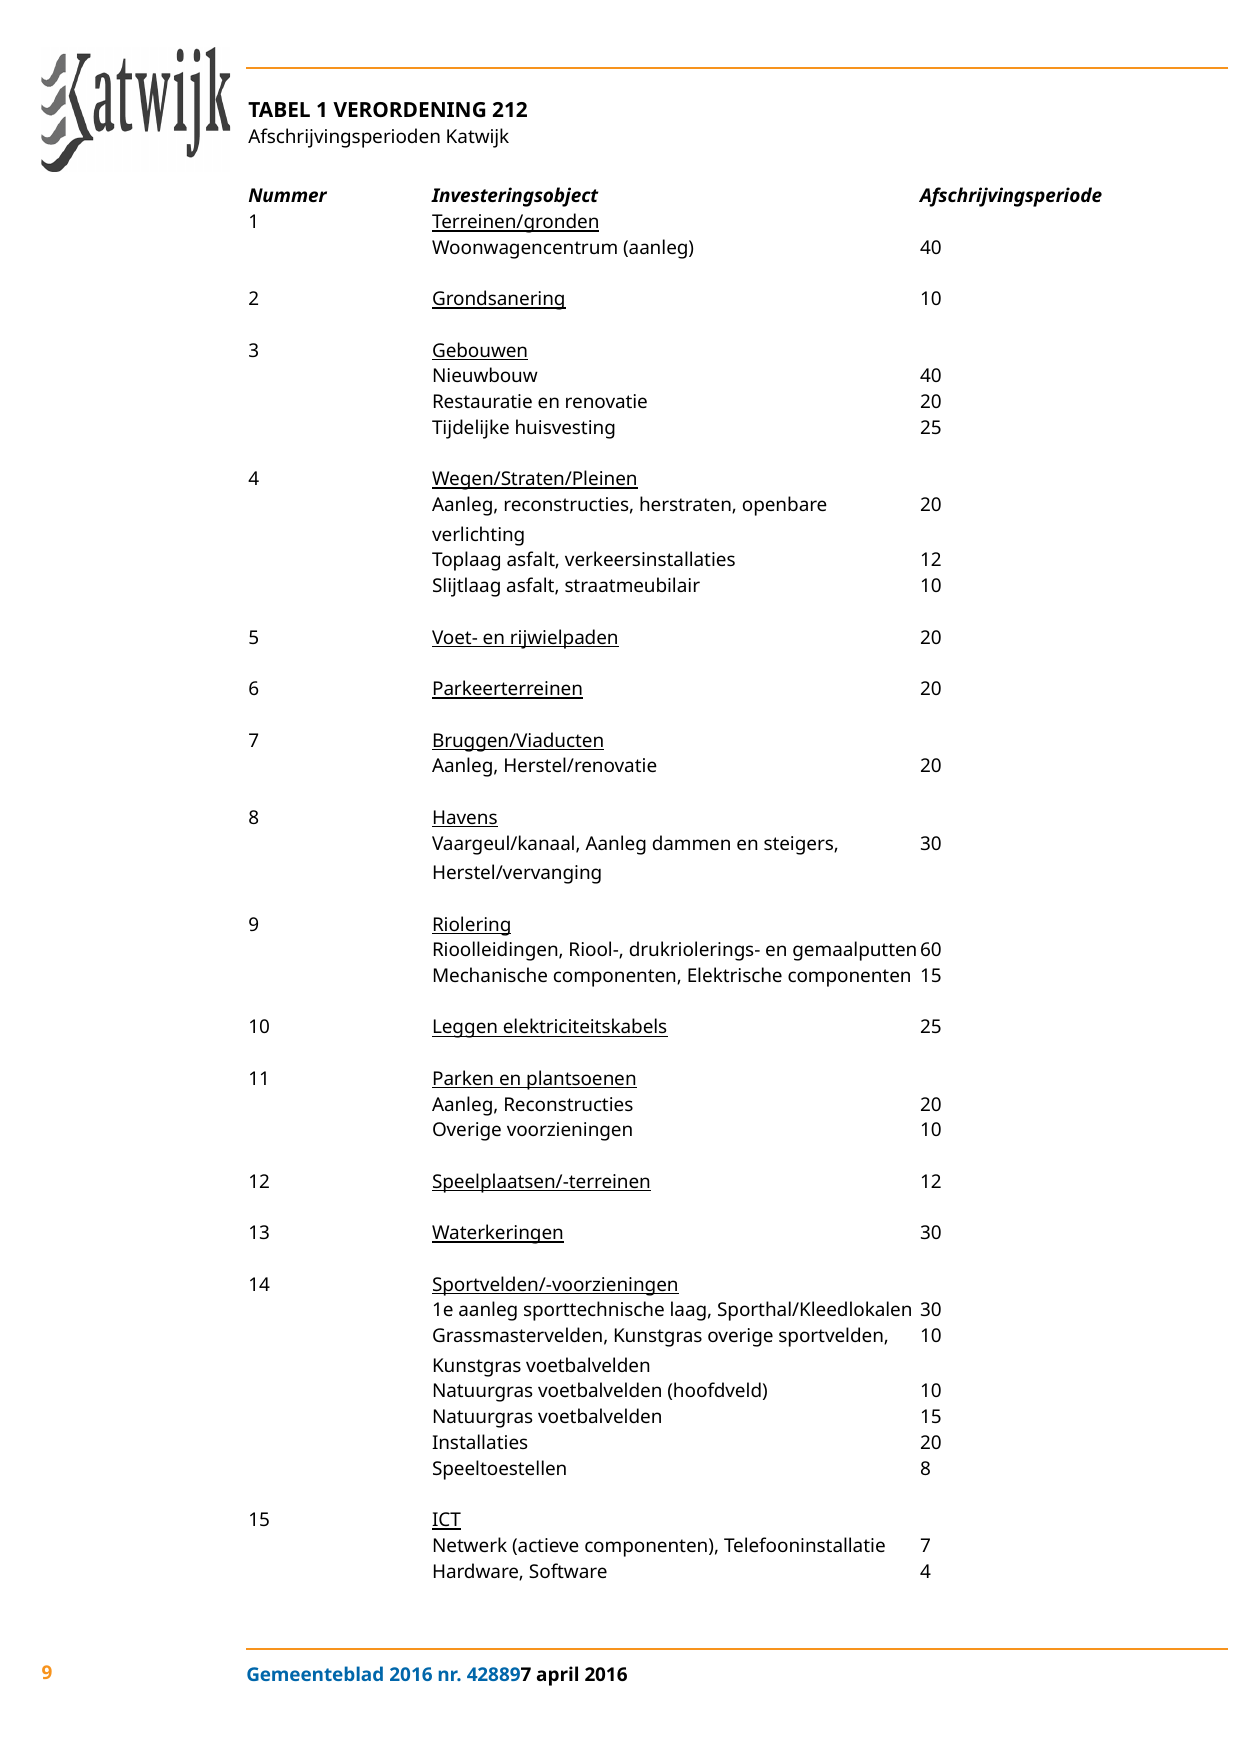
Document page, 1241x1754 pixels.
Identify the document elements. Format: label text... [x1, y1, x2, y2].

table_cell 30 [920, 830, 1152, 885]
table_cell [920, 701, 1152, 727]
table_cell [432, 1584, 920, 1609]
table_cell 20 [920, 1091, 1152, 1117]
table_cell 8 [920, 1455, 1152, 1481]
table_cell [920, 598, 1152, 624]
table_cell [248, 1091, 432, 1117]
table_cell [432, 260, 920, 286]
table_cell [920, 1245, 1152, 1271]
table_cell [920, 208, 1152, 234]
table_cell Grondsanering [432, 286, 920, 311]
table_cell Netwerk (actieve componenten), Telefooninstallatie [432, 1532, 920, 1558]
table_cell [920, 1584, 1152, 1609]
table_cell 15 [248, 1506, 432, 1532]
table_cell Leggen elektriciteitskabels [432, 1014, 920, 1039]
table_cell 7 [248, 727, 432, 752]
table_cell Voet- en rijwielpaden [432, 624, 920, 649]
table_cell [920, 1065, 1152, 1091]
table_cell [248, 1558, 432, 1583]
table_cell [920, 650, 1152, 675]
table_cell [432, 1142, 920, 1168]
table_cell [432, 1245, 920, 1271]
table_cell ICT [432, 1506, 920, 1532]
table_cell [920, 1506, 1152, 1532]
table_cell [248, 1142, 432, 1168]
table_cell Parkeerterreinen [432, 675, 920, 701]
table_cell [432, 701, 920, 727]
table_cell Toplaag asfalt, verkeersinstallaties [432, 547, 920, 572]
table_cell Waterkeringen [432, 1220, 920, 1245]
table_cell Installaties [432, 1429, 920, 1455]
table_cell [248, 778, 432, 804]
table_cell [248, 650, 432, 675]
table_cell 25 [920, 1014, 1152, 1039]
table_cell Natuurgras voetbalvelden (hoofdveld) [432, 1378, 920, 1403]
table_cell [248, 311, 432, 337]
table_cell [432, 1039, 920, 1065]
table_header Nummer [248, 183, 432, 208]
table_cell Sportvelden/-voorzieningen [432, 1271, 920, 1297]
table_cell [920, 440, 1152, 466]
table_cell [248, 1404, 432, 1429]
table_cell 9 [248, 911, 432, 936]
table_cell 20 [920, 675, 1152, 701]
table_cell [248, 1117, 432, 1142]
table_cell Riolering [432, 911, 920, 936]
table_cell Aanleg, Reconstructies [432, 1091, 920, 1117]
table_cell 1 [248, 208, 432, 234]
table_cell 40 [920, 363, 1152, 388]
table_cell [248, 234, 432, 260]
table_cell 40 [920, 234, 1152, 260]
table_cell [432, 440, 920, 466]
table_cell [248, 573, 432, 598]
table_cell [920, 1194, 1152, 1219]
table_cell Tijdelijke huisvesting [432, 414, 920, 440]
table_header Investeringsobject [432, 183, 920, 208]
table_cell 30 [920, 1297, 1152, 1322]
table_cell 20 [920, 491, 1152, 547]
table_cell [920, 1142, 1152, 1168]
table_cell 14 [248, 1271, 432, 1297]
table_cell [248, 260, 432, 286]
table_cell 60 [920, 936, 1152, 962]
table_cell [248, 1039, 432, 1065]
table_cell [248, 1584, 432, 1609]
table_cell [248, 547, 432, 572]
table_cell 8 [248, 804, 432, 830]
table_cell [248, 753, 432, 778]
table_cell [920, 1481, 1152, 1506]
table_cell 4 [248, 466, 432, 491]
text Afschrijvingsperioden Katwijk [248, 123, 1152, 149]
table_cell Wegen/Straten/Pleinen [432, 466, 920, 491]
table_cell [248, 598, 432, 624]
table_cell Mechanische componenten, Elektrische componenten [432, 962, 920, 988]
table_cell 12 [248, 1168, 432, 1194]
table_cell 10 [920, 573, 1152, 598]
table_cell 6 [248, 675, 432, 701]
table_cell Grassmastervelden, Kunstgras overige sportvelden, Kunstgras voetbalvelden [432, 1323, 920, 1378]
table_cell [920, 885, 1152, 911]
table_cell [248, 491, 432, 547]
table_cell Terreinen/gronden [432, 208, 920, 234]
table_cell [920, 1039, 1152, 1065]
table_cell 1e aanleg sporttechnische laag, Sporthal/Kleedlokalen [432, 1297, 920, 1322]
table_cell [920, 727, 1152, 752]
table_cell [432, 1481, 920, 1506]
table_cell [248, 1194, 432, 1219]
table_cell [248, 1481, 432, 1506]
table_cell [248, 988, 432, 1014]
table_cell 10 [920, 1378, 1152, 1403]
table_cell Havens [432, 804, 920, 830]
table_cell Restauratie en renovatie [432, 389, 920, 414]
table_cell [432, 778, 920, 804]
table_cell [248, 701, 432, 727]
table_cell [920, 466, 1152, 491]
table_cell [432, 311, 920, 337]
table_cell Rioolleidingen, Riool-, drukriolerings- en gemaalputten [432, 936, 920, 962]
table_cell [432, 650, 920, 675]
table_cell Parken en plantsoenen [432, 1065, 920, 1091]
table_cell 20 [920, 624, 1152, 649]
table_cell [248, 885, 432, 911]
table_cell [248, 1455, 432, 1481]
table_cell 2 [248, 286, 432, 311]
table_cell 7 [920, 1532, 1152, 1558]
table_cell [920, 311, 1152, 337]
table_header Afschrijvingsperiode [920, 183, 1152, 208]
table_cell [920, 988, 1152, 1014]
table_cell 10 [920, 1323, 1152, 1378]
table_cell 10 [920, 286, 1152, 311]
table_cell 25 [920, 414, 1152, 440]
table_cell [248, 440, 432, 466]
table_cell [920, 260, 1152, 286]
table_cell 15 [920, 962, 1152, 988]
table_cell 12 [920, 1168, 1152, 1194]
table_cell Vaargeul/kanaal, Aanleg dammen en steigers, Herstel/vervanging [432, 830, 920, 885]
table_cell 15 [920, 1404, 1152, 1429]
table_cell [248, 1323, 432, 1378]
table_cell [248, 936, 432, 962]
table_cell [248, 1532, 432, 1558]
table_cell [432, 598, 920, 624]
table_cell [248, 389, 432, 414]
table_cell [248, 1429, 432, 1455]
table_cell 20 [920, 389, 1152, 414]
table_cell 5 [248, 624, 432, 649]
table_cell Speeltoestellen [432, 1455, 920, 1481]
table_cell Bruggen/Viaducten [432, 727, 920, 752]
table_cell [248, 363, 432, 388]
table_cell 4 [920, 1558, 1152, 1583]
table_cell [920, 337, 1152, 363]
table_cell 20 [920, 753, 1152, 778]
table_cell [248, 962, 432, 988]
table_cell 20 [920, 1429, 1152, 1455]
table_cell 11 [248, 1065, 432, 1091]
table_cell [432, 988, 920, 1014]
table_cell [248, 1378, 432, 1403]
table_cell 12 [920, 547, 1152, 572]
table_cell [432, 1194, 920, 1219]
table_cell Aanleg, reconstructies, herstraten, openbare verlichting [432, 491, 920, 547]
table_cell [920, 911, 1152, 936]
table_cell Slijtlaag asfalt, straatmeubilair [432, 573, 920, 598]
table_cell Nieuwbouw [432, 363, 920, 388]
table_cell [920, 804, 1152, 830]
table_cell 3 [248, 337, 432, 363]
table_cell [432, 885, 920, 911]
table_cell Aanleg, Herstel/renovatie [432, 753, 920, 778]
table_cell Natuurgras voetbalvelden [432, 1404, 920, 1429]
table_cell 30 [920, 1220, 1152, 1245]
table_cell Woonwagencentrum (aanleg) [432, 234, 920, 260]
table_cell Gebouwen [432, 337, 920, 363]
table_cell 10 [920, 1117, 1152, 1142]
table_cell [248, 414, 432, 440]
table_cell [920, 1271, 1152, 1297]
table_cell Overige voorzieningen [432, 1117, 920, 1142]
table_cell [248, 830, 432, 885]
table_cell [248, 1297, 432, 1322]
table_cell 10 [248, 1014, 432, 1039]
text TABEL 1 VERORDENING 212 [248, 95, 1152, 123]
table_cell [248, 1245, 432, 1271]
picture [41, 47, 231, 172]
table_cell Speelplaatsen/-terreinen [432, 1168, 920, 1194]
table_cell [920, 778, 1152, 804]
table_cell Hardware, Software [432, 1558, 920, 1583]
table_cell 13 [248, 1220, 432, 1245]
